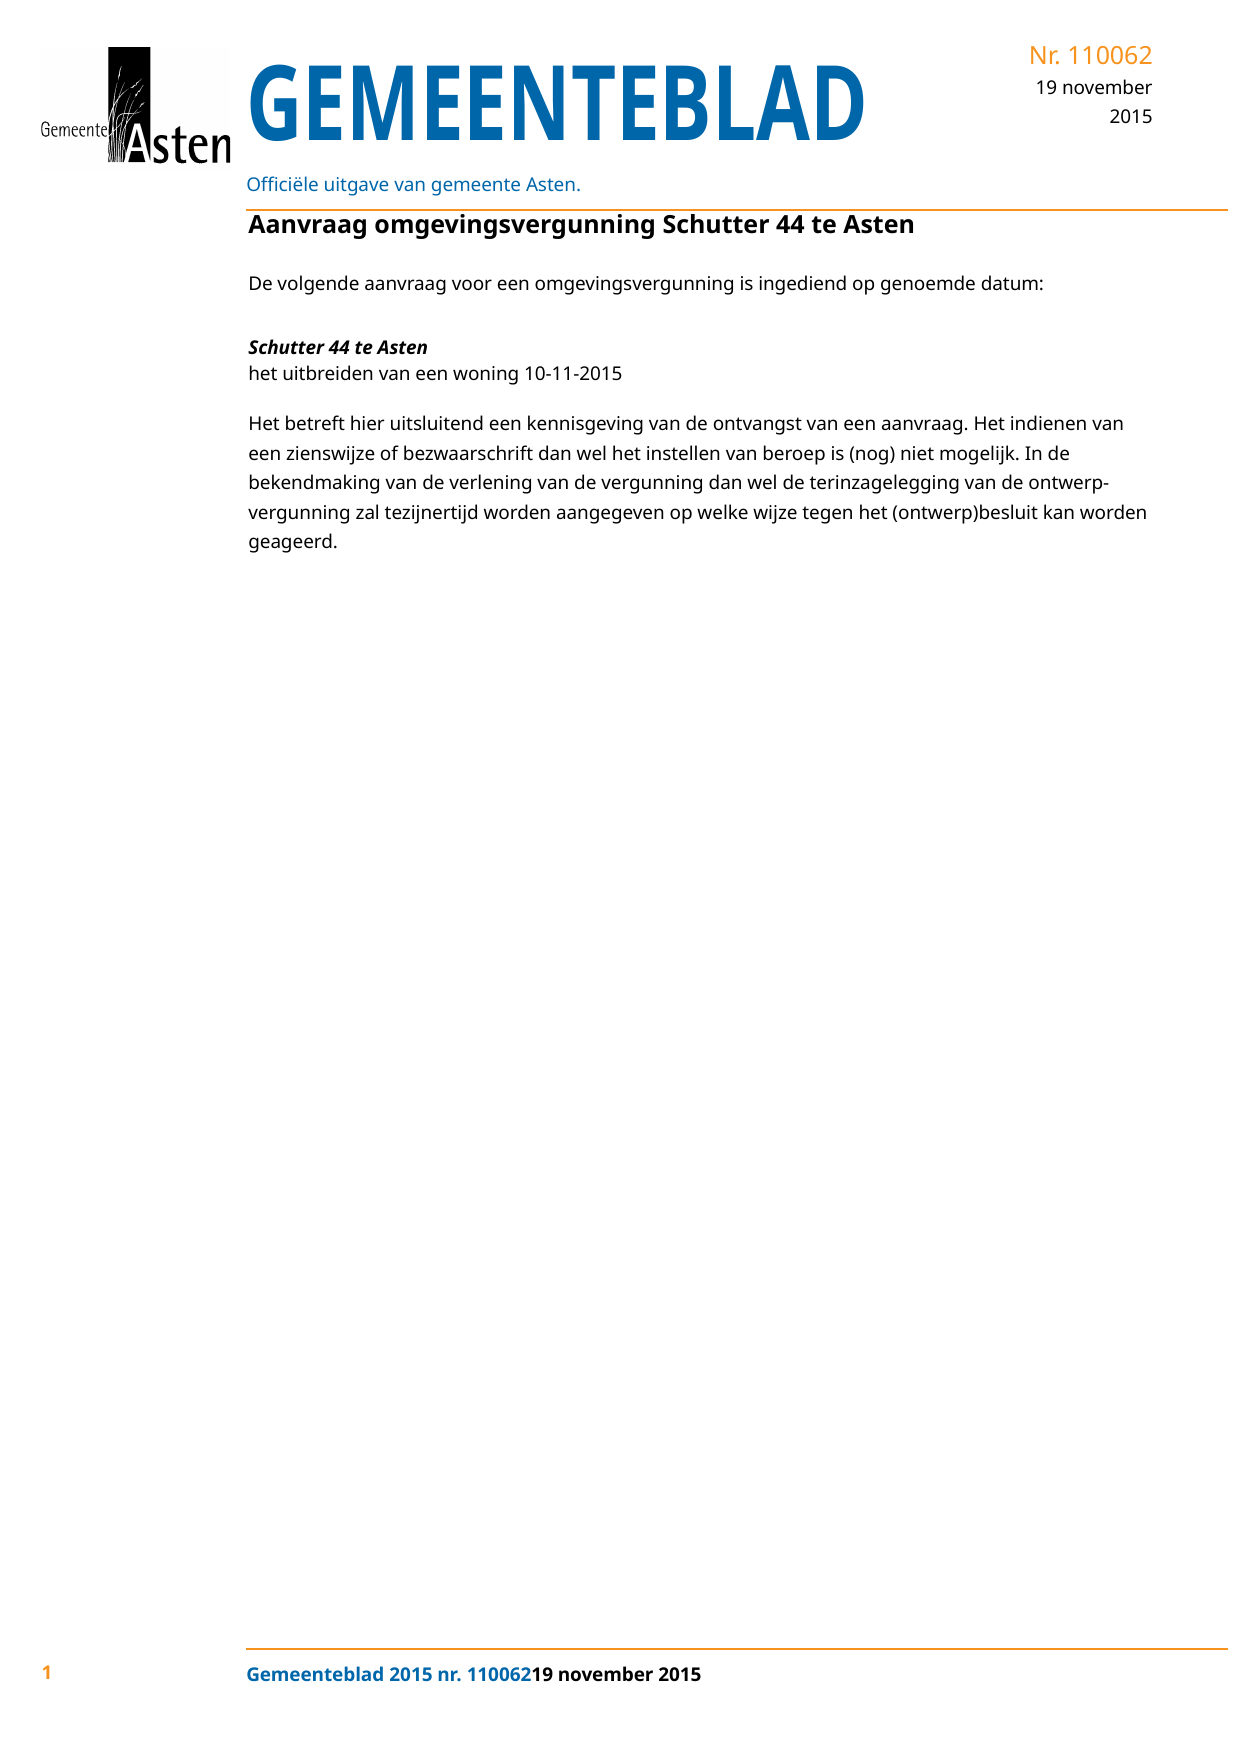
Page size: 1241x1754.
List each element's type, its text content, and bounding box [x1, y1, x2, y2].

text De volgende aanvraag voor een omgevingsvergunning is ingediend op genoemde datum: [248, 270, 1152, 296]
text het uitbreiden van een woning 10-11-2015 [248, 360, 1152, 386]
text Schutter 44 te Asten [248, 334, 1152, 360]
picture [41, 47, 231, 172]
text Aanvraag omgevingsvergunning Schutter 44 te Asten [248, 211, 1152, 241]
text Het betreft hier uitsluitend een kennisgeving van de ontvangst van een aanvraag. Het indienen van een zienswijze of bezwaarschrift dan wel het instellen van beroep is (nog) niet mogelijk. In de bekendmaking van de verlening van de vergunning dan wel de terinzagelegging van de ontwerp-vergunning zal tezijnertijd worden aangegeven op welke wijze tegen het (ontwerp)besluit kan worden geageerd. [248, 410, 1152, 554]
